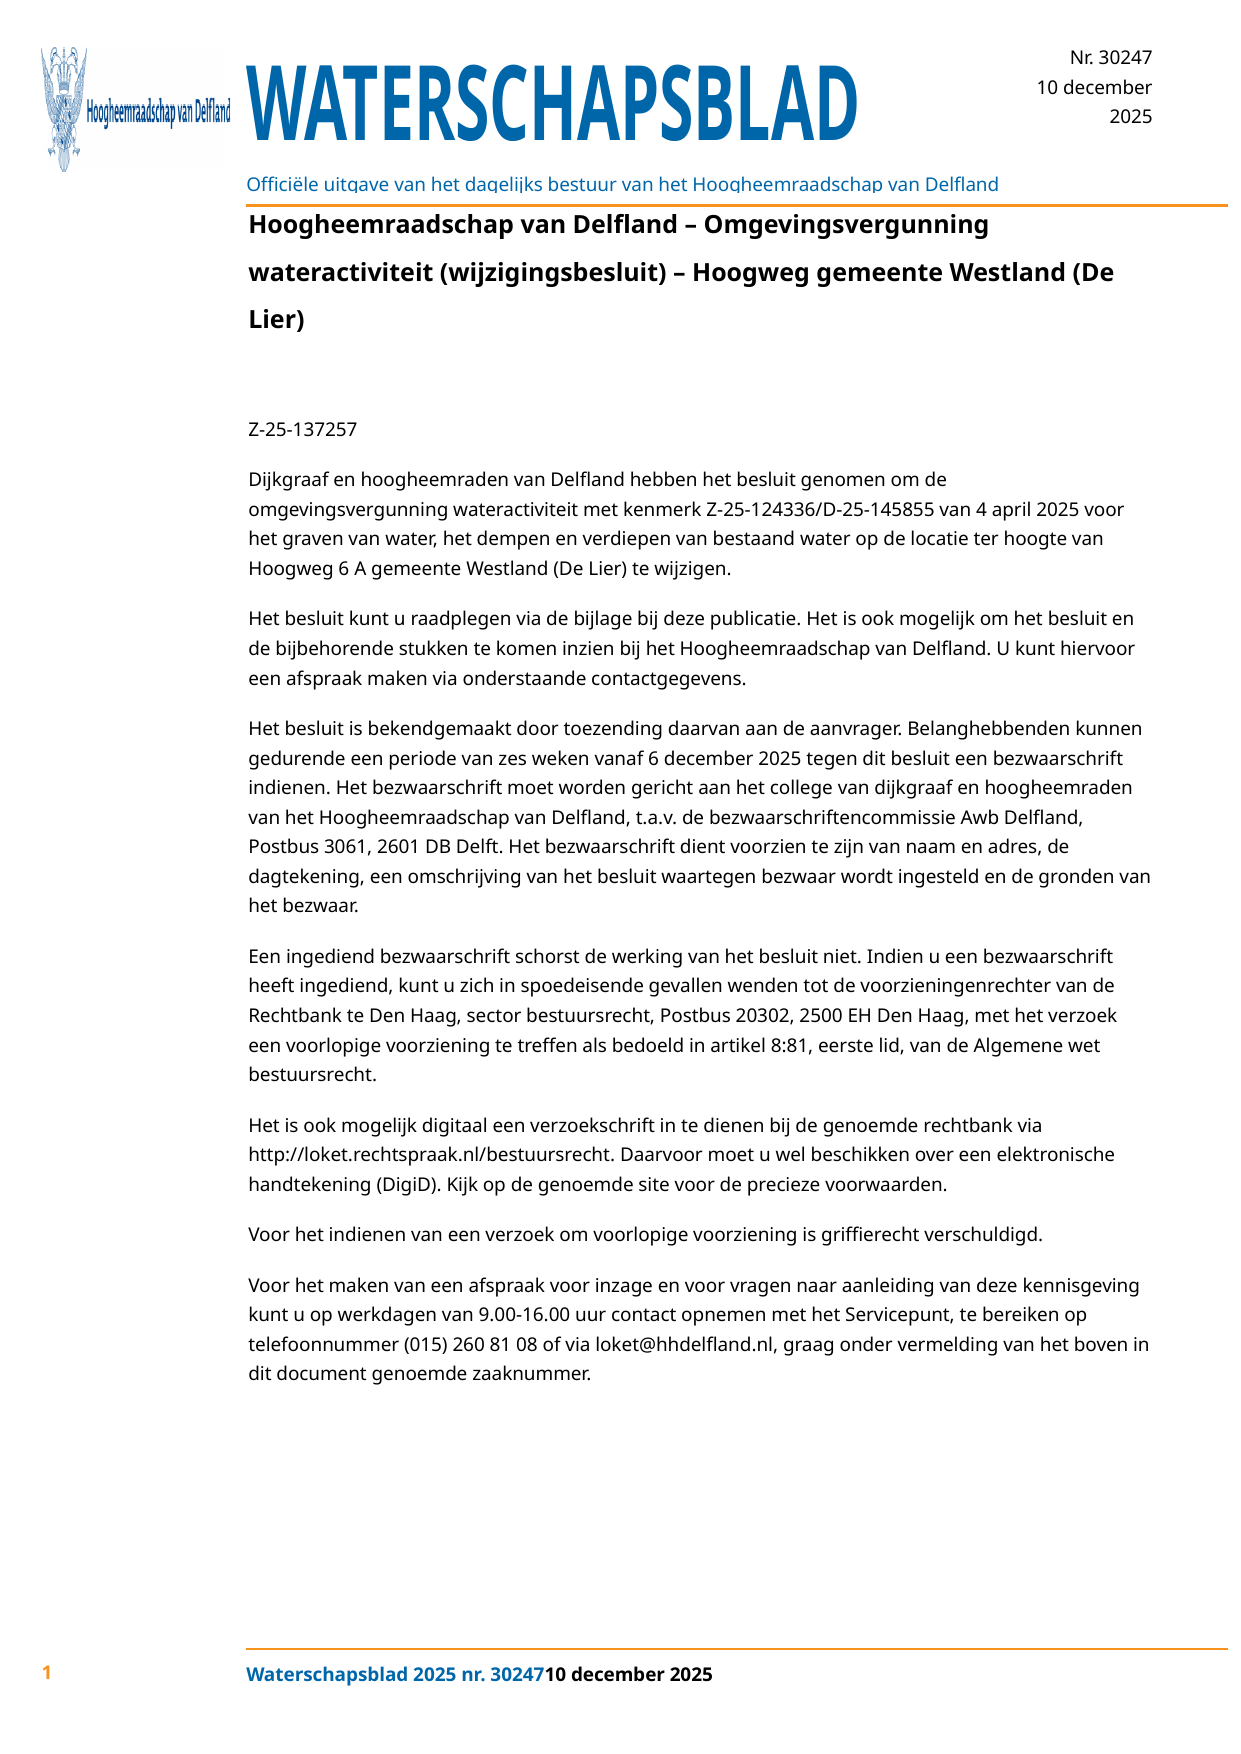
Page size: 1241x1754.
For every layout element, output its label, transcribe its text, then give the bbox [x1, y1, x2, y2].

picture [41, 47, 231, 172]
text Een ingediend bezwaarschrift schorst de werking van het besluit niet. Indien u een bezwaarschrift heeft ingediend, kunt u zich in spoedeisende gevallen wenden tot de voorzieningenrechter van de Rechtbank te Den Haag, sector bestuursrecht, Postbus 20302, 2500 EH Den Haag, met het verzoek een voorlopige voorziening te treffen als bedoeld in artikel 8:81, eerste lid, van de Algemene wet bestuursrecht. [248, 943, 1152, 1087]
text Het besluit is bekendgemaakt door toezending daarvan aan de aanvrager. Belanghebbenden kunnen gedurende een periode van zes weken vanaf 6 december 2025 tegen dit besluit een bezwaarschrift indienen. Het bezwaarschrift moet worden gericht aan het college van dijkgraaf en hoogheemraden van het Hoogheemraadschap van Delfland, t.a.v. de bezwaarschriftencommissie Awb Delfland, Postbus 3061, 2601 DB Delft. Het bezwaarschrift dient voorzien te zijn van naam en adres, de dagtekening, een omschrijving van het besluit waartegen bezwaar wordt ingesteld en de gronden van het bezwaar. [248, 715, 1152, 918]
text Z-25-137257 [248, 416, 1152, 442]
text Hoogheemraadschap van Delfland – Omgevingsvergunning wateractiviteit (wijzigingsbesluit) – Hoogweg gemeente Westland (De Lier) [248, 207, 1152, 336]
text Voor het maken van een afspraak voor inzage en voor vragen naar aanleiding van deze kennisgeving kunt u op werkdagen van 9.00-16.00 uur contact opnemen met het Servicepunt, te bereiken op telefoonnummer (015) 260 81 08 of via loket@hhdelfland.nl, graag onder vermelding van het boven in dit document genoemde zaaknummer. [248, 1272, 1152, 1386]
text Voor het indienen van een verzoek om voorlopige voorziening is griffierecht verschuldigd. [248, 1221, 1152, 1247]
text Het besluit kunt u raadplegen via de bijlage bij deze publicatie. Het is ook mogelijk om het besluit en de bijbehorende stukken te komen inzien bij het Hoogheemraadschap van Delfland. U kunt hiervoor een afspraak maken via onderstaande contactgegevens. [248, 606, 1152, 690]
text Het is ook mogelijk digitaal een verzoekschrift in te dienen bij de genoemde rechtbank via http://loket.rechtspraak.nl/bestuursrecht. Daarvoor moet u wel beschikken over een elektronische handtekening (DigiD). Kijk op de genoemde site voor de precieze voorwaarden. [248, 1112, 1152, 1197]
text Dijkgraaf en hoogheemraden van Delfland hebben het besluit genomen om de omgevingsvergunning wateractiviteit met kenmerk Z-25-124336/D-25-145855 van 4 april 2025 voor het graven van water, het dempen en verdiepen van bestaand water op de locatie ter hoogte van Hoogweg 6 A gemeente Westland (De Lier) te wijzigen. [248, 466, 1152, 581]
